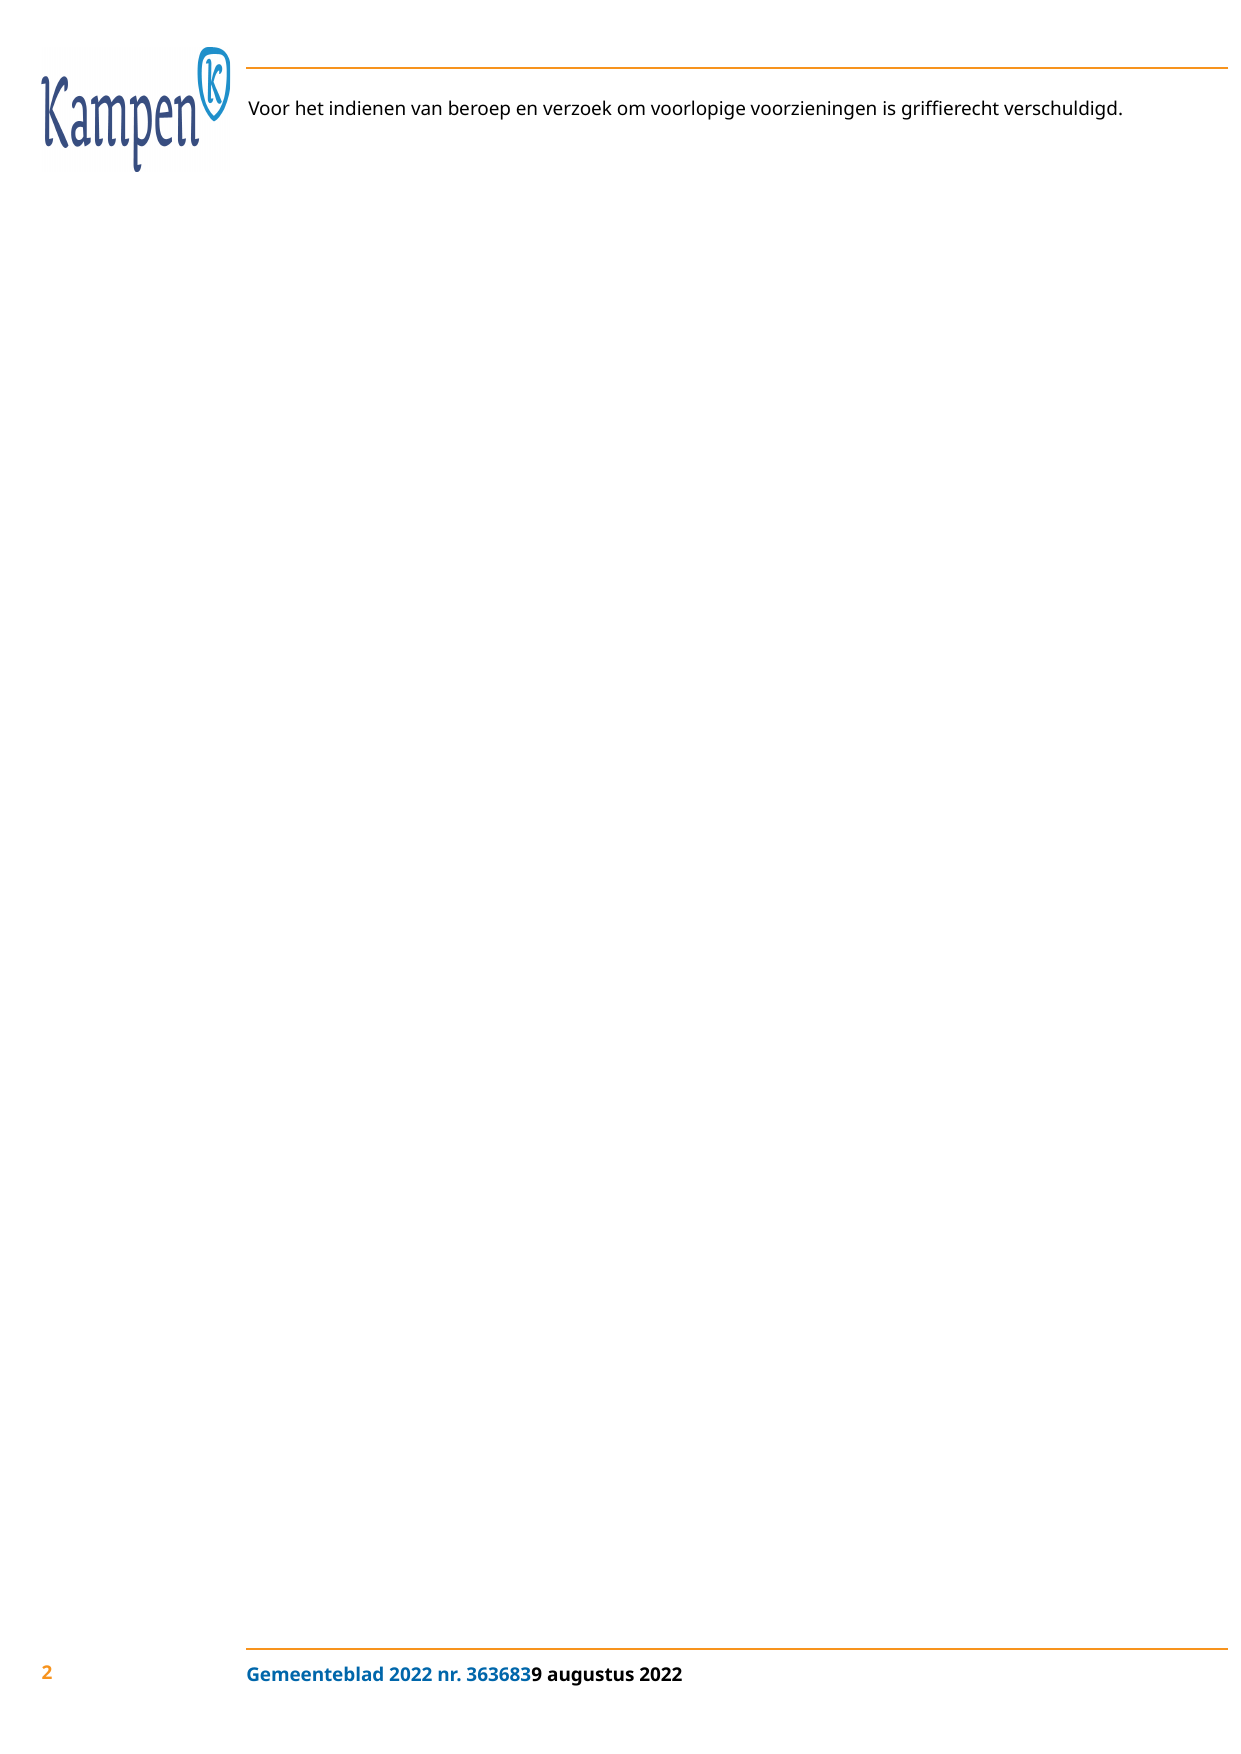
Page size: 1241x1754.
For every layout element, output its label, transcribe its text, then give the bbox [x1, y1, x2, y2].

text Voor het indienen van beroep en verzoek om voorlopige voorzieningen is griffierecht verschuldigd. [248, 95, 1152, 121]
picture [41, 47, 231, 172]
